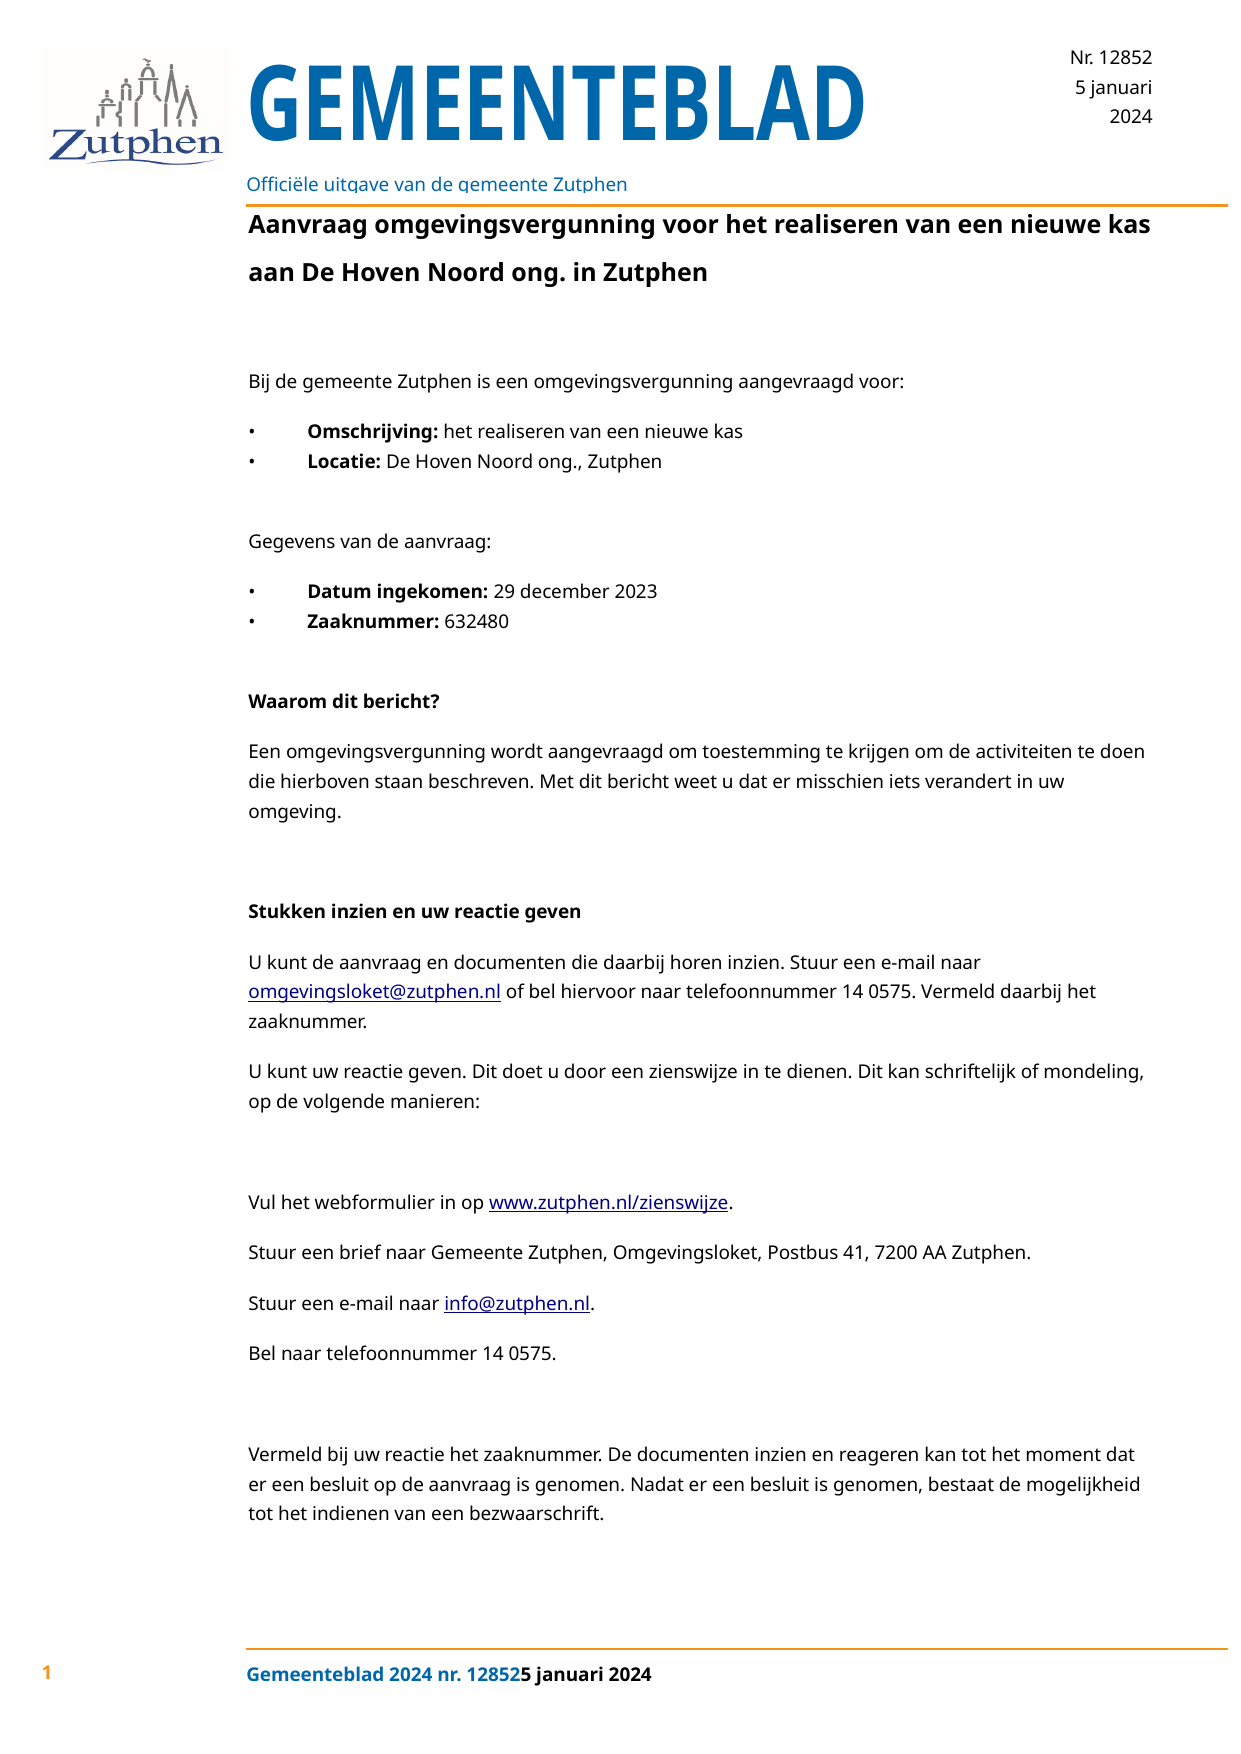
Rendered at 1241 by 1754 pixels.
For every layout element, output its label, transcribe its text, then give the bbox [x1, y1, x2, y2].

text U kunt uw reactie geven. Dit doet u door een zienswijze in te dienen. Dit kan schriftelijk of mondeling, op de volgende manieren: [248, 1059, 1152, 1114]
text Vul het webformulier in op www.zutphen.nl/zienswijze. [248, 1189, 1152, 1215]
text Waarom dit bericht? [248, 688, 1152, 714]
list Omschrijving: het realiseren van een nieuwe kas [248, 419, 1152, 444]
list Zaaknummer: 632480 [248, 608, 1152, 634]
picture [41, 47, 231, 172]
text Bel naar telefoonnummer 14 0575. [248, 1340, 1152, 1366]
text Stuur een brief naar Gemeente Zutphen, Omgevingsloket, Postbus 41, 7200 AA Zutphen. [248, 1239, 1152, 1265]
text U kunt de aanvraag en documenten die daarbij horen inzien. Stuur een e-mail naar omgevingsloket@zutphen.nl of bel hiervoor naar telefoonnummer 14 0575. Vermeld daarbij het zaaknummer. [248, 949, 1152, 1034]
text Stukken inzien en uw reactie geven [248, 899, 1152, 924]
text Aanvraag omgevingsvergunning voor het realiseren van een nieuwe kas aan De Hoven Noord ong. in Zutphen [248, 207, 1152, 288]
text Bij de gemeente Zutphen is een omgevingsvergunning aangevraagd voor: [248, 368, 1152, 394]
text Vermeld bij uw reactie het zaaknummer. De documenten inzien en reageren kan tot het moment dat er een besluit op de aanvraag is genomen. Nadat er een besluit is genomen, bestaat de mogelijkheid tot het indienen van een bezwaarschrift. [248, 1441, 1152, 1526]
list Locatie: De Hoven Noord ong., Zutphen [248, 448, 1152, 474]
text Gegevens van de aanvraag: [248, 528, 1152, 554]
text Stuur een e-mail naar info@zutphen.nl. [248, 1290, 1152, 1316]
list Datum ingekomen: 29 december 2023 [248, 579, 1152, 604]
text Een omgevingsvergunning wordt aangevraagd om toestemming te krijgen om de activiteiten te doen die hierboven staan beschreven. Met dit bericht weet u dat er misschien iets verandert in uw omgeving. [248, 739, 1152, 824]
